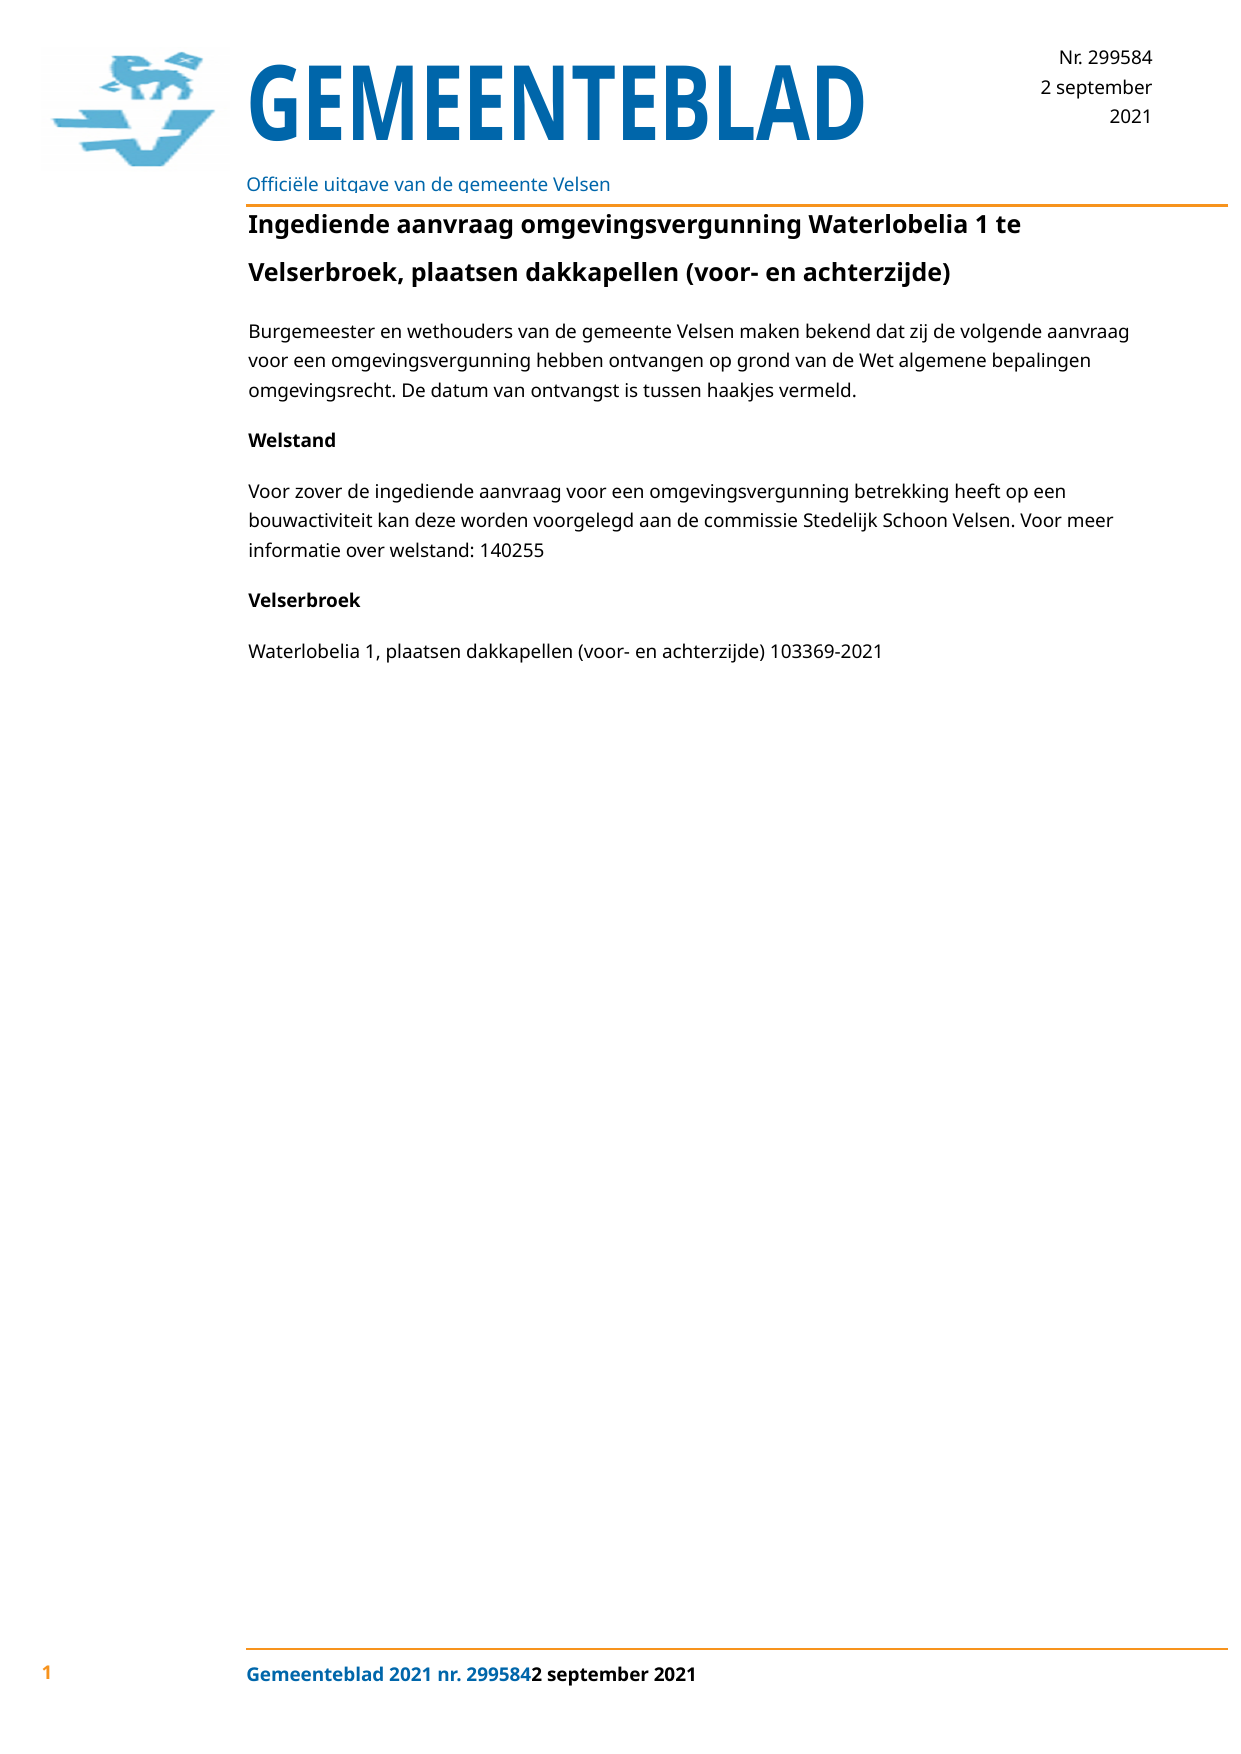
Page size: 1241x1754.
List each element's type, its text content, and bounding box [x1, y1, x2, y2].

text Welstand [248, 427, 1152, 453]
text Velserbroek [248, 587, 1152, 613]
text Burgemeester en wethouders van de gemeente Velsen maken bekend dat zij de volgende aanvraag voor een omgevingsvergunning hebben ontvangen op grond van de Wet algemene bepalingen omgevingsrecht. De datum van ontvangst is tussen haakjes vermeld. [248, 318, 1152, 403]
text Voor zover de ingediende aanvraag voor een omgevingsvergunning betrekking heeft op een bouwactiviteit kan deze worden voorgelegd aan de commissie Stedelijk Schoon Velsen. Voor meer informatie over welstand: 140255 [248, 478, 1152, 563]
text Waterlobelia 1, plaatsen dakkapellen (voor- en achterzijde) 103369-2021 [248, 638, 1152, 664]
text Ingediende aanvraag omgevingsvergunning Waterlobelia 1 te Velserbroek, plaatsen dakkapellen (voor- en achterzijde) [248, 207, 1152, 288]
picture [41, 47, 231, 172]
